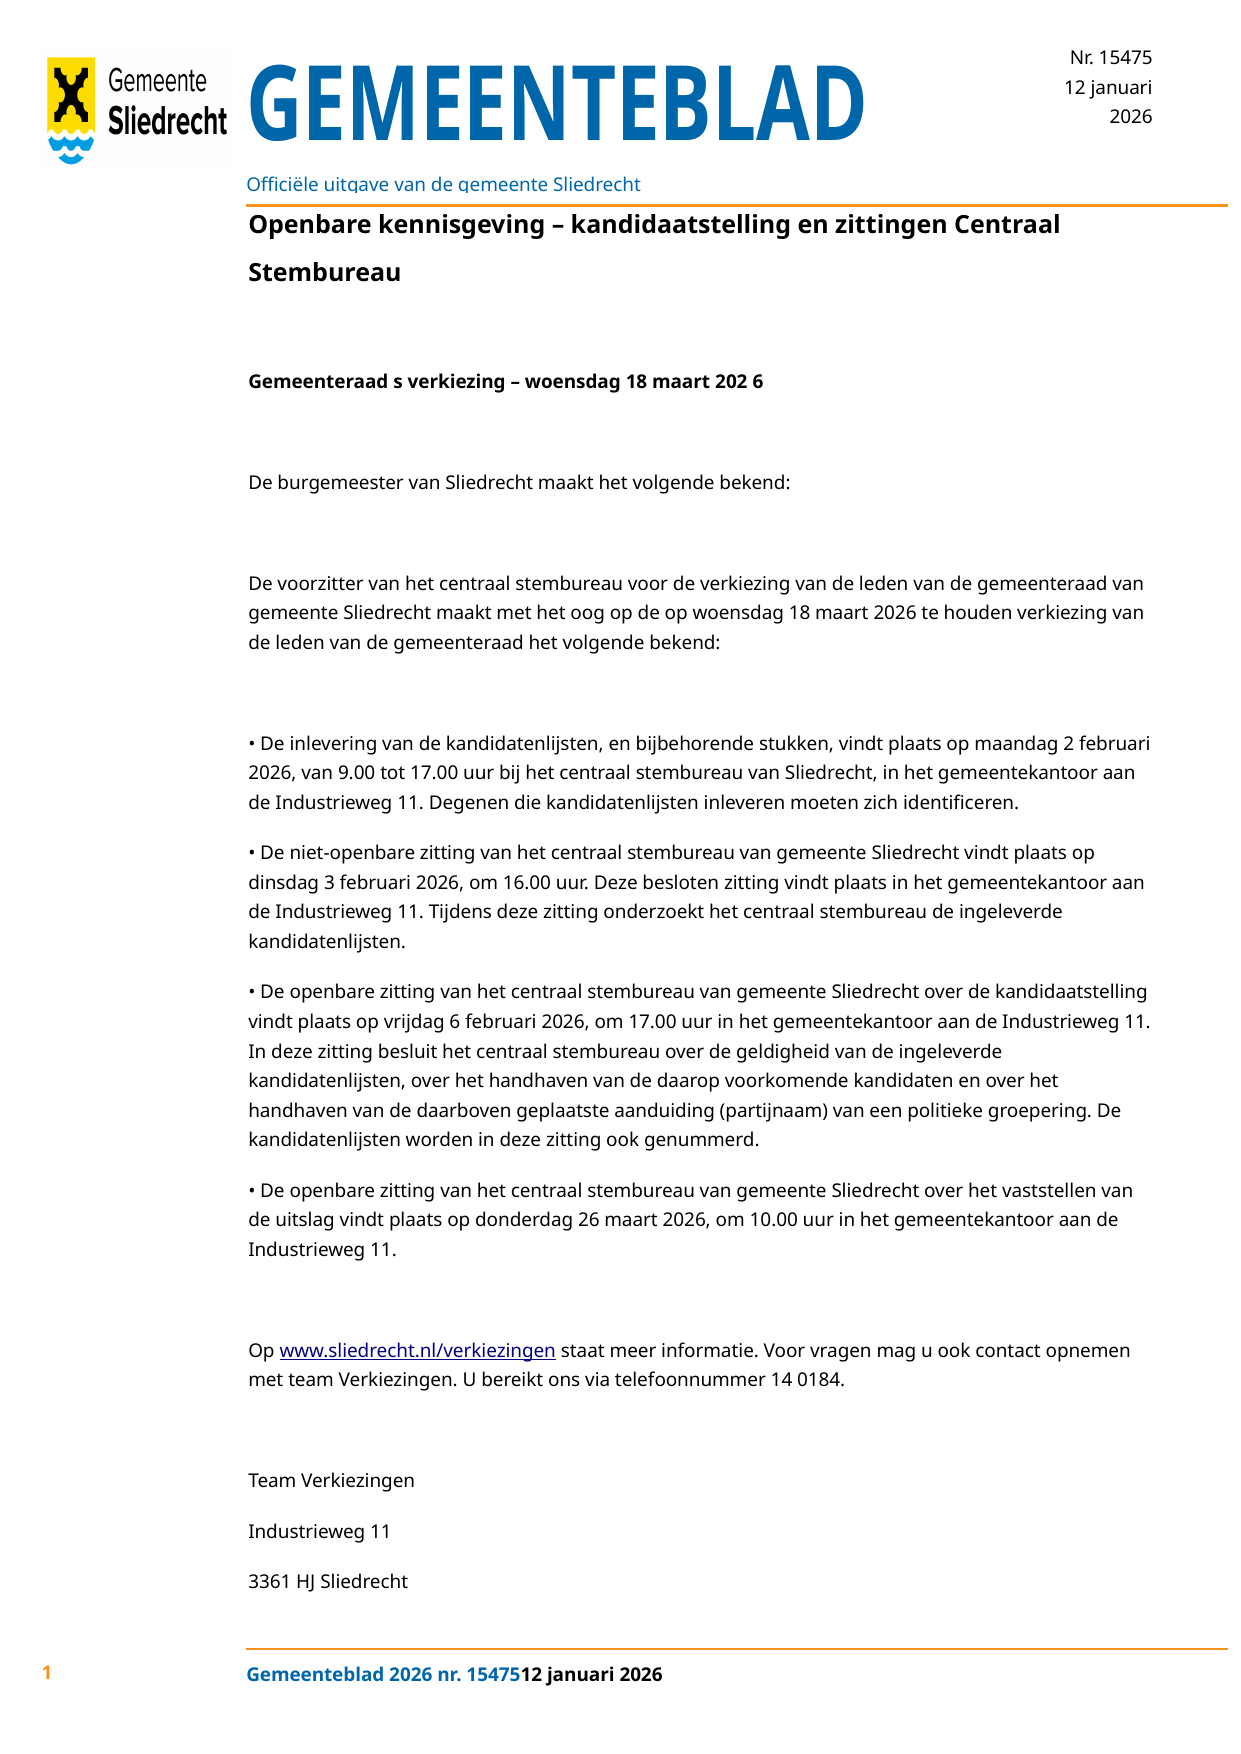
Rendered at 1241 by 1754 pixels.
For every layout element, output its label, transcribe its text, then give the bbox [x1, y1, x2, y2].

text Gemeenteraad s verkiezing – woensdag 18 maart 202 6 [248, 368, 1152, 394]
text • De openbare zitting van het centraal stembureau van gemeente Sliedrecht over het vaststellen van de uitslag vindt plaats op donderdag 26 maart 2026, om 10.00 uur in het gemeentekantoor aan de Industrieweg 11. [248, 1177, 1152, 1262]
text Op www.sliedrecht.nl/verkiezingen staat meer informatie. Voor vragen mag u ook contact opnemen met team Verkiezingen. U bereikt ons via telefoonnummer 14 0184. [248, 1337, 1152, 1392]
text • De inlevering van de kandidatenlijsten, en bijbehorende stukken, vindt plaats op maandag 2 februari 2026, van 9.00 tot 17.00 uur bij het centraal stembureau van Sliedrecht, in het gemeentekantoor aan de Industrieweg 11. Degenen die kandidatenlijsten inleveren moeten zich identificeren. [248, 730, 1152, 815]
text • De niet-openbare zitting van het centraal stembureau van gemeente Sliedrecht vindt plaats op dinsdag 3 februari 2026, om 16.00 uur. Deze besloten zitting vindt plaats in het gemeentekantoor aan de Industrieweg 11. Tijdens deze zitting onderzoekt het centraal stembureau de ingeleverde kandidatenlijsten. [248, 839, 1152, 954]
text Industrieweg 11 [248, 1518, 1152, 1544]
text Openbare kennisgeving – kandidaatstelling en zittingen Centraal Stembureau [248, 207, 1152, 288]
text Team Verkiezingen [248, 1467, 1152, 1493]
picture [41, 47, 231, 172]
text 3361 HJ Sliedrecht [248, 1568, 1152, 1594]
text De voorzitter van het centraal stembureau voor de verkiezing van de leden van de gemeenteraad van gemeente Sliedrecht maakt met het oog op de op woensdag 18 maart 2026 te houden verkiezing van de leden van de gemeenteraad het volgende bekend: [248, 570, 1152, 655]
text • De openbare zitting van het centraal stembureau van gemeente Sliedrecht over de kandidaatstelling vindt plaats op vrijdag 6 februari 2026, om 17.00 uur in het gemeentekantoor aan de Industrieweg 11. In deze zitting besluit het centraal stembureau over de geldigheid van de ingeleverde kandidatenlijsten, over het handhaven van de daarop voorkomende kandidaten en over het handhaven van de daarboven geplaatste aanduiding (partijnaam) van een politieke groepering. De kandidatenlijsten worden in deze zitting ook genummerd. [248, 979, 1152, 1152]
text De burgemeester van Sliedrecht maakt het volgende bekend: [248, 469, 1152, 495]
